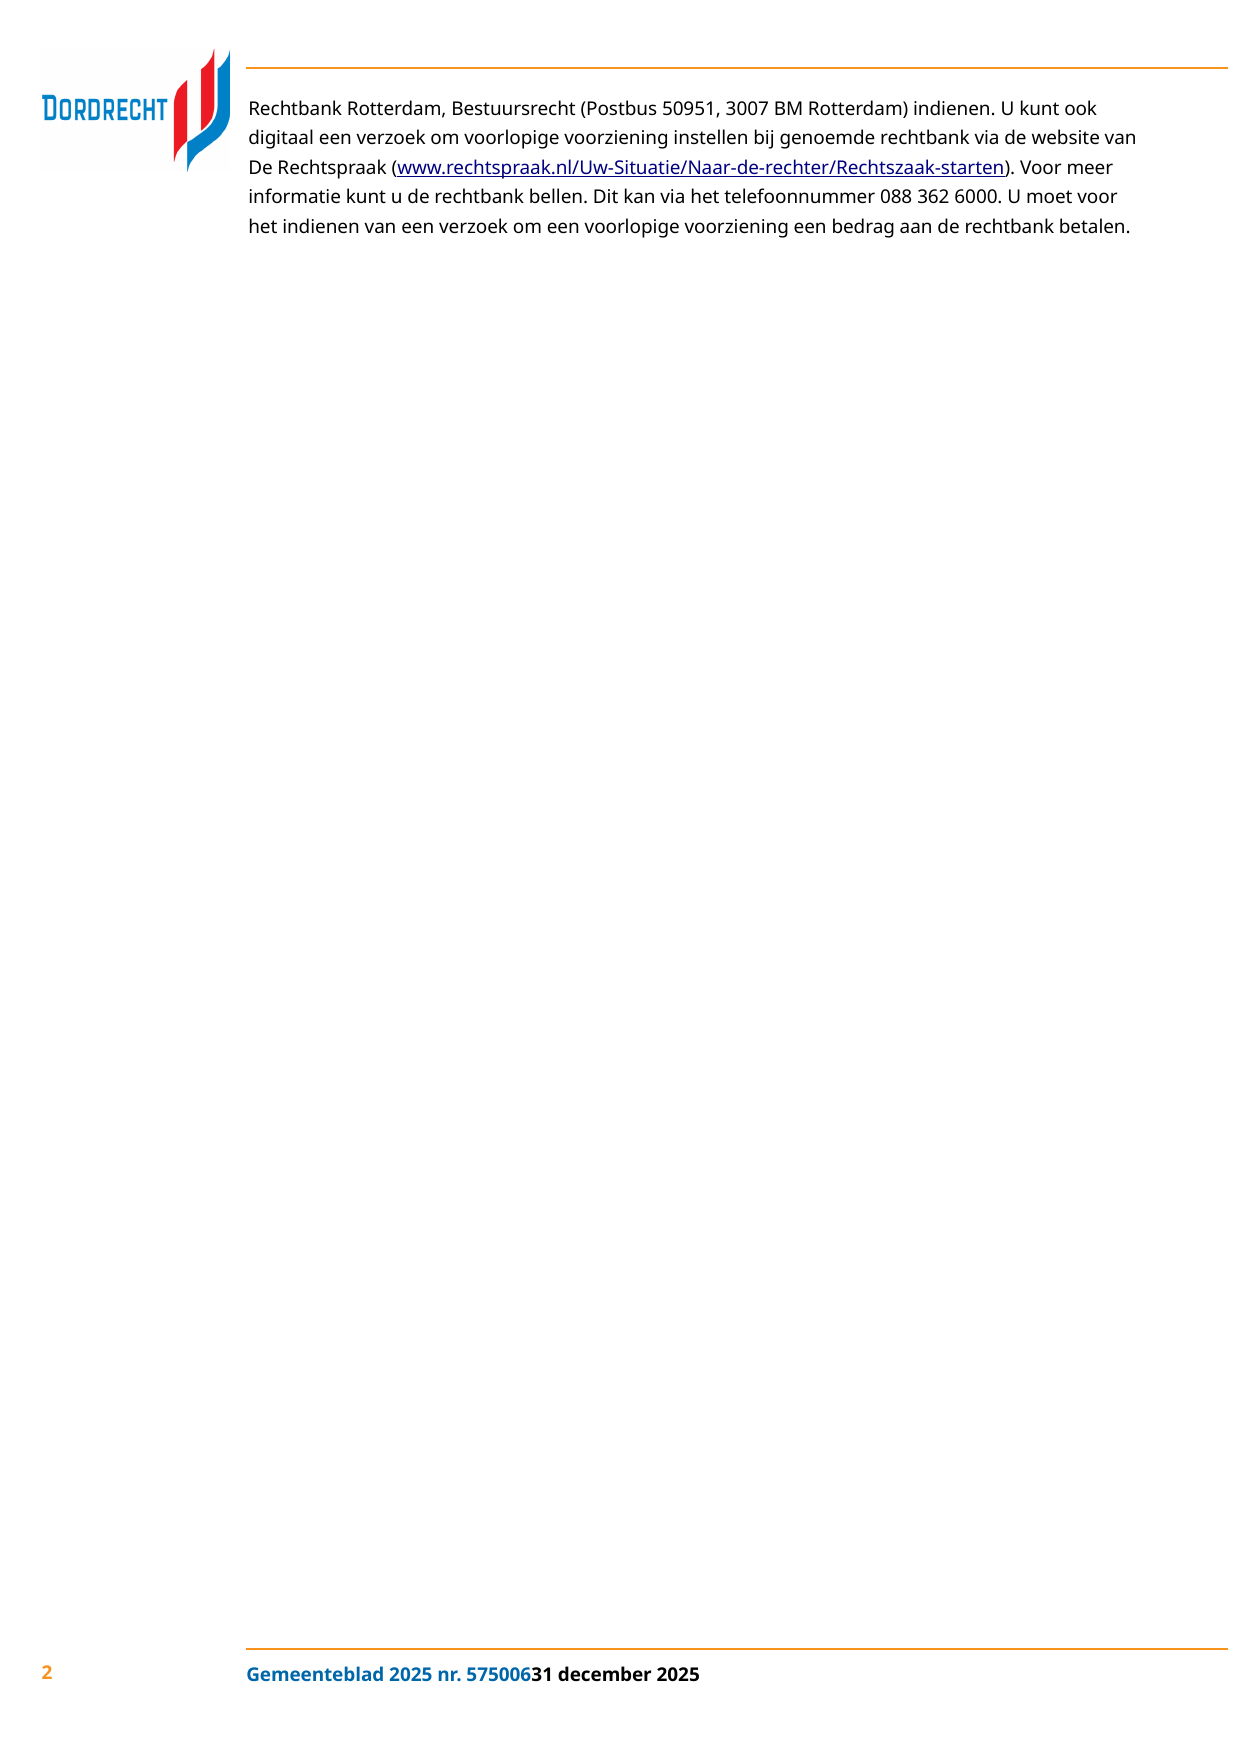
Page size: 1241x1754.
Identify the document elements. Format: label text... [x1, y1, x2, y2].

picture [41, 47, 231, 172]
text Rechtbank Rotterdam, Bestuursrecht (Postbus 50951, 3007 BM Rotterdam) indienen. U kunt ook digitaal een verzoek om voorlopige voorziening instellen bij genoemde rechtbank via de website van De Rechtspraak (www.rechtspraak.nl/Uw-Situatie/Naar-de-rechter/Rechtszaak-starten). Voor meer informatie kunt u de rechtbank bellen. Dit kan via het telefoonnummer 088 362 6000. U moet voor het indienen van een verzoek om een voorlopige voorziening een bedrag aan de rechtbank betalen. [248, 95, 1152, 239]
